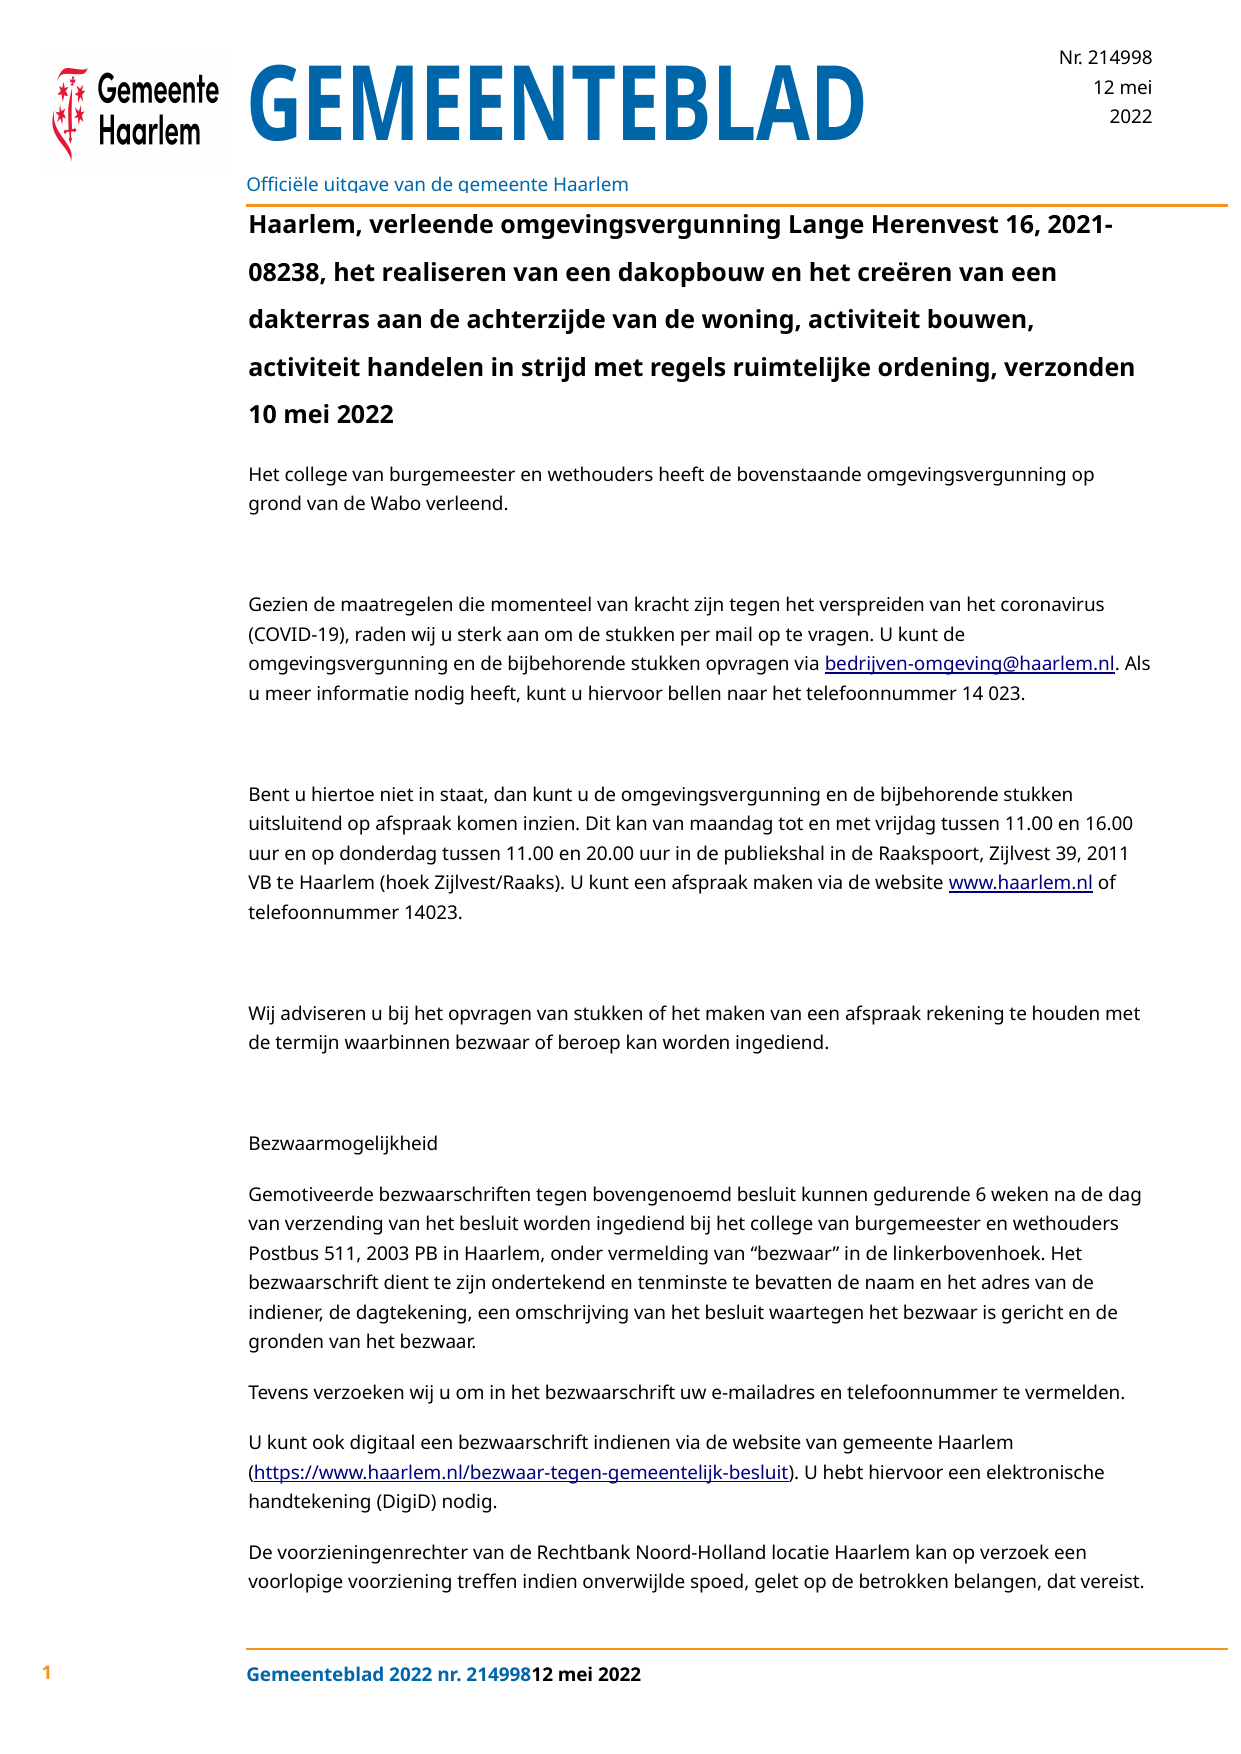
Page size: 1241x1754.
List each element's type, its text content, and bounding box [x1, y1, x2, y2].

text Tevens verzoeken wij u om in het bezwaarschrift uw e-mailadres en telefoonnummer te vermelden. [248, 1379, 1152, 1405]
text Gezien de maatregelen die momenteel van kracht zijn tegen het verspreiden van het coronavirus (COVID-19), raden wij u sterk aan om de stukken per mail op te vragen. U kunt de omgevingsvergunning en de bijbehorende stukken opvragen via bedrijven-omgeving@haarlem.nl. Als u meer informatie nodig heeft, kunt u hiervoor bellen naar het telefoonnummer 14 023. [248, 591, 1152, 706]
text Bent u hiertoe niet in staat, dan kunt u de omgevingsvergunning en de bijbehorende stukken uitsluitend op afspraak komen inzien. Dit kan van maandag tot en met vrijdag tussen 11.00 en 16.00 uur en op donderdag tussen 11.00 en 20.00 uur in de publiekshal in de Raakspoort, Zijlvest 39, 2011 VB te Haarlem (hoek Zijlvest/Raaks). U kunt een afspraak maken via de website www.haarlem.nl of telefoonnummer 14023. [248, 781, 1152, 925]
text De voorzieningenrechter van de Rechtbank Noord-Holland locatie Haarlem kan op verzoek een voorlopige voorziening treffen indien onverwijlde spoed, gelet op de betrokken belangen, dat vereist. [248, 1539, 1152, 1594]
text U kunt ook digitaal een bezwaarschrift indienen via de website van gemeente Haarlem (https://www.haarlem.nl/bezwaar-tegen-gemeentelijk-besluit). U hebt hiervoor een elektronische handtekening (DigiD) nodig. [248, 1429, 1152, 1514]
text Haarlem, verleende omgevingsvergunning Lange Herenvest 16, 2021-08238, het realiseren van een dakopbouw en het creëren van een dakterras aan de achterzijde van de woning, activiteit bouwen, activiteit handelen in strijd met regels ruimtelijke ordening, verzonden 10 mei 2022 [248, 207, 1152, 431]
text Het college van burgemeester en wethouders heeft de bovenstaande omgevingsvergunning op grond van de Wabo verleend. [248, 461, 1152, 516]
text Wij adviseren u bij het opvragen van stukken of het maken van een afspraak rekening te houden met de termijn waarbinnen bezwaar of beroep kan worden ingediend. [248, 1000, 1152, 1055]
text Gemotiveerde bezwaarschriften tegen bovengenoemd besluit kunnen gedurende 6 weken na de dag van verzending van het besluit worden ingediend bij het college van burgemeester en wethouders Postbus 511, 2003 PB in Haarlem, onder vermelding van “bezwaar” in de linkerbovenhoek. Het bezwaarschrift dient te zijn ondertekend en tenminste te bevatten de naam en het adres van de indiener, de dagtekening, een omschrijving van het besluit waartegen het bezwaar is gericht en de gronden van het bezwaar. [248, 1181, 1152, 1354]
picture [41, 47, 231, 172]
text Bezwaarmogelijkheid [248, 1130, 1152, 1156]
